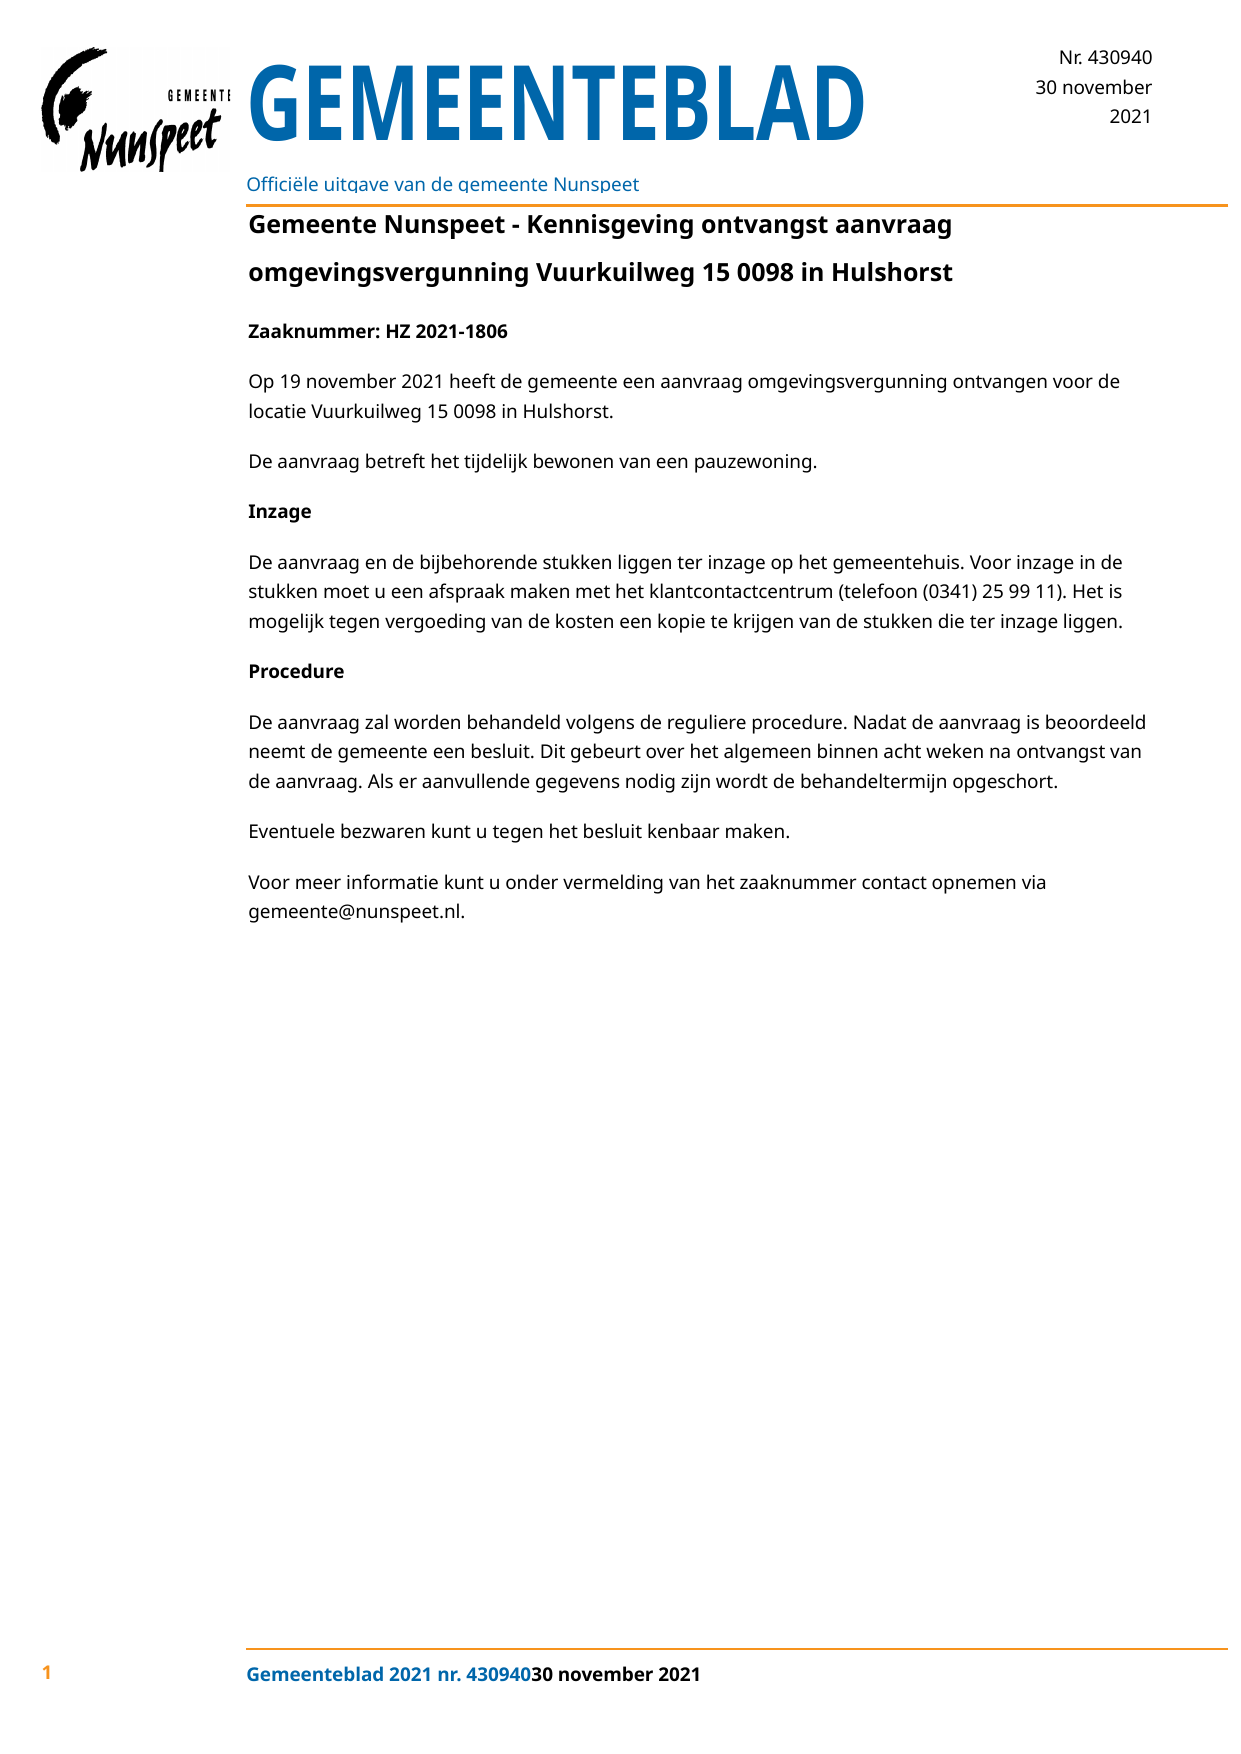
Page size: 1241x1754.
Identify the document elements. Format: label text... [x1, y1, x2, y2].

text Procedure [248, 659, 1152, 684]
text De aanvraag betreft het tijdelijk bewonen van een pauzewoning. [248, 448, 1152, 474]
text Gemeente Nunspeet - Kennisgeving ontvangst aanvraag omgevingsvergunning Vuurkuilweg 15 0098 in Hulshorst [248, 207, 1152, 288]
text Zaaknummer: HZ 2021-1806 [248, 318, 1152, 344]
text De aanvraag en de bijbehorende stukken liggen ter inzage op het gemeentehuis. Voor inzage in de stukken moet u een afspraak maken met het klantcontactcentrum (telefoon (0341) 25 99 11). Het is mogelijk tegen vergoeding van de kosten een kopie te krijgen van de stukken die ter inzage liggen. [248, 549, 1152, 634]
text Voor meer informatie kunt u onder vermelding van het zaaknummer contact opnemen via gemeente@nunspeet.nl. [248, 869, 1152, 924]
text De aanvraag zal worden behandeld volgens de reguliere procedure. Nadat de aanvraag is beoordeeld neemt de gemeente een besluit. Dit gebeurt over het algemeen binnen acht weken na ontvangst van de aanvraag. Als er aanvullende gegevens nodig zijn wordt de behandeltermijn opgeschort. [248, 709, 1152, 794]
text Eventuele bezwaren kunt u tegen het besluit kenbaar maken. [248, 819, 1152, 844]
text Op 19 november 2021 heeft de gemeente een aanvraag omgevingsvergunning ontvangen voor de locatie Vuurkuilweg 15 0098 in Hulshorst. [248, 368, 1152, 424]
picture [41, 47, 231, 172]
text Inzage [248, 499, 1152, 524]
